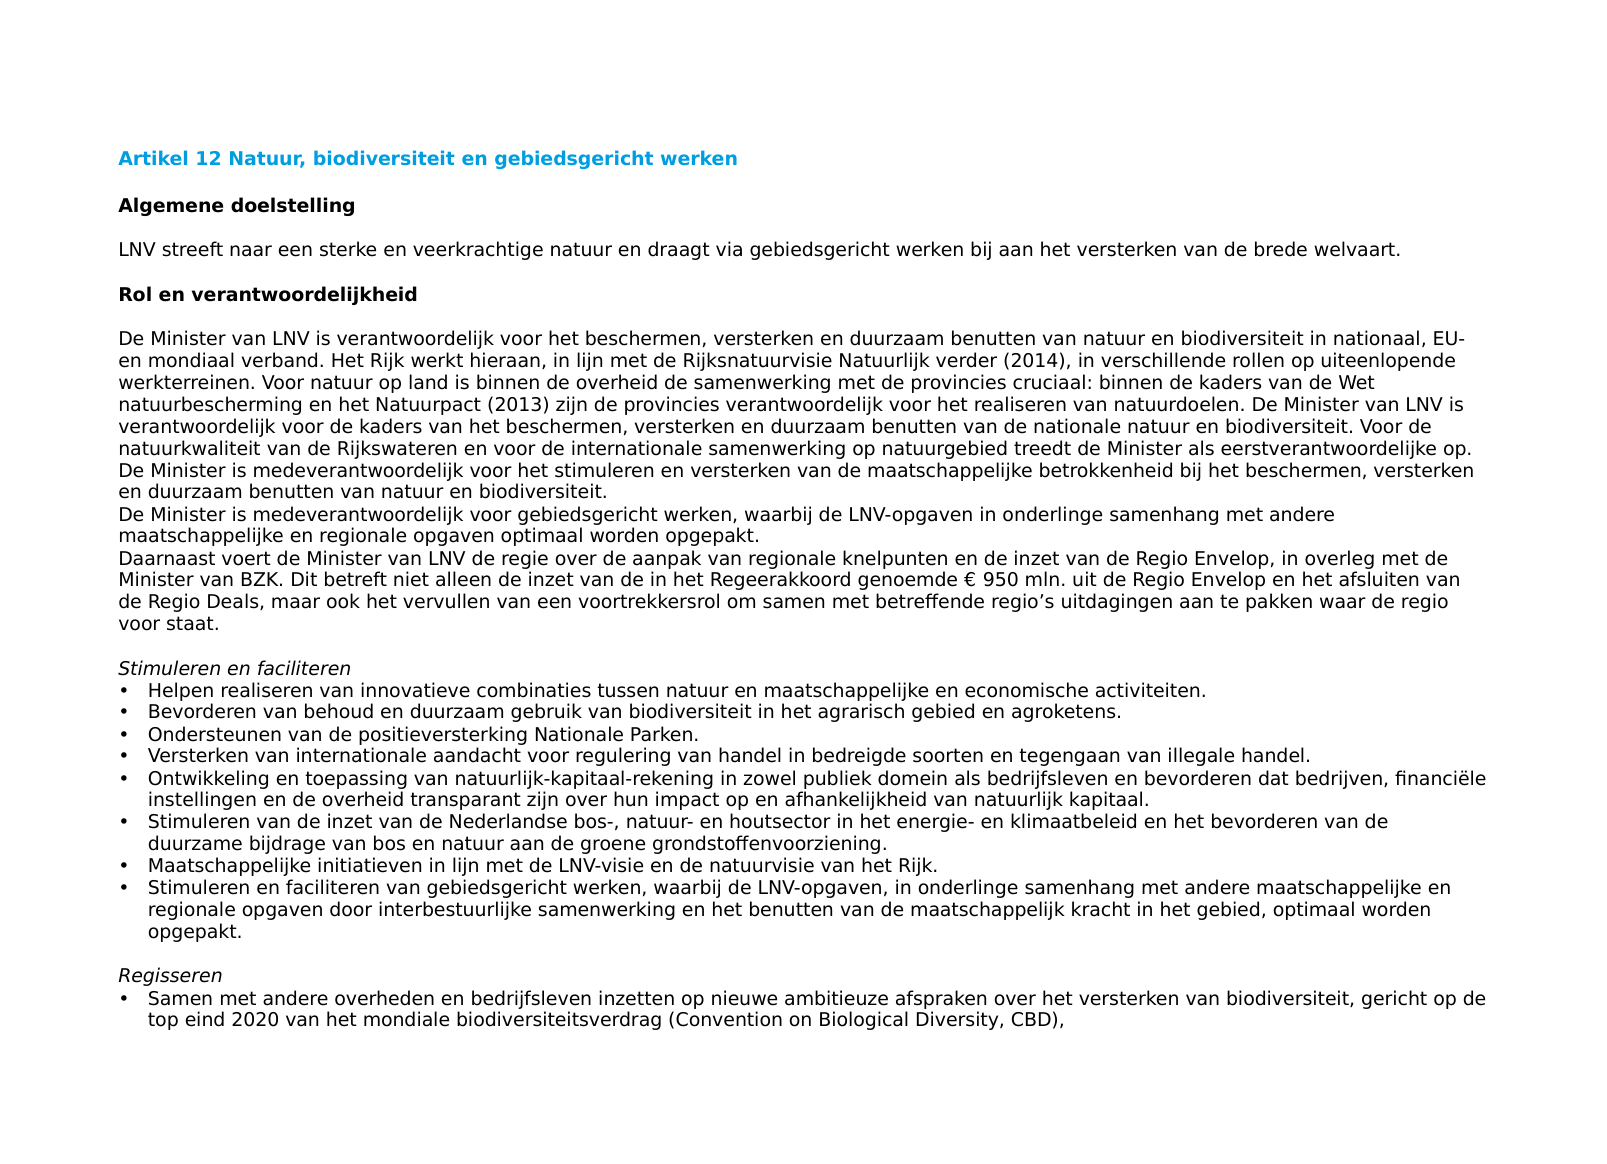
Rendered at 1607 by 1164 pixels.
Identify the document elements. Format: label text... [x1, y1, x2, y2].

subtitle Regisseren [118, 965, 1488, 987]
text • Ontwikkeling en toepassing van natuurlijk-kapitaal-rekening in zowel publiek domein als bedrijfsleven en bevorderen dat bedrijven, financiële instellingen en de overheid transparant zijn over hun impact op en afhankelijkheid van natuurlijk kapitaal. [118, 767, 1488, 811]
text • Stimuleren en faciliteren van gebiedsgericht werken, waarbij de LNV-opgaven, in onderlinge samenhang met andere maatschappelijke en regionale opgaven door interbestuurlijke samenwerking en het benutten van de maatschappelijk kracht in het gebied, optimaal worden opgepakt. [118, 877, 1488, 943]
text • Samen met andere overheden en bedrijfsleven inzetten op nieuwe ambitieuze afspraken over het versterken van biodiversiteit, gericht op de top eind 2020 van het mondiale biodiversiteitsverdrag (Convention on Biological Diversity, CBD), [118, 987, 1488, 1031]
text De Minister is medeverantwoordelijk voor gebiedsgericht werken, waarbij de LNV-opgaven in onderlinge samenhang met andere maatschappelijke en regionale opgaven optimaal worden opgepakt. [118, 503, 1488, 547]
text • Stimuleren van de inzet van de Nederlandse bos-, natuur- en houtsector in het energie- en klimaatbeleid en het bevorderen van de duurzame bijdrage van bos en natuur aan de groene grondstoffenvoorziening. [118, 811, 1488, 855]
text LNV streeft naar een sterke en veerkrachtige natuur en draagt via gebiedsgericht werken bij aan het versterken van de brede welvaart. [118, 239, 1488, 261]
text • Bevorderen van behoud en duurzaam gebruik van biodiversiteit in het agrarisch gebied en agroketens. [118, 701, 1488, 723]
text Daarnaast voert de Minister van LNV de regie over de aanpak van regionale knelpunten en de inzet van de Regio Envelop, in overleg met de Minister van BZK. Dit betreft niet alleen de inzet van de in het Regeerakkoord genoemde € 950 mln. uit de Regio Envelop en het afsluiten van de Regio Deals, maar ook het vervullen van een voortrekkersrol om samen met betreffende regio’s uitdagingen aan te pakken waar de regio voor staat. [118, 547, 1488, 635]
subtitle Artikel 12 Natuur, biodiversiteit en gebiedsgericht werken [118, 148, 1488, 170]
subtitle Algemene doelstelling [118, 195, 1488, 217]
text • Maatschappelijke initiatieven in lijn met de LNV-visie en de natuurvisie van het Rijk. [118, 855, 1488, 877]
text • Ondersteunen van de positieversterking Nationale Parken. [118, 723, 1488, 745]
text • Helpen realiseren van innovatieve combinaties tussen natuur en maatschappelijke en economische activiteiten. [118, 679, 1488, 701]
subtitle Stimuleren en faciliteren [118, 657, 1488, 679]
text • Versterken van internationale aandacht voor regulering van handel in bedreigde soorten en tegengaan van illegale handel. [118, 745, 1488, 767]
text De Minister van LNV is verantwoordelijk voor het beschermen, versterken en duurzaam benutten van natuur en biodiversiteit in nationaal, EU- en mondiaal verband. Het Rijk werkt hieraan, in lijn met de Rijksnatuurvisie Natuurlijk verder (2014), in verschillende rollen op uiteenlopende werkterreinen. Voor natuur op land is binnen de overheid de samenwerking met de provincies cruciaal: binnen de kaders van de Wet natuurbescherming en het Natuurpact (2013) zijn de provincies verantwoordelijk voor het realiseren van natuurdoelen. De Minister van LNV is verantwoordelijk voor de kaders van het beschermen, versterken en duurzaam benutten van de nationale natuur en biodiversiteit. Voor de natuurkwaliteit van de Rijkswateren en voor de internationale samenwerking op natuurgebied treedt de Minister als eerstverantwoordelijke op. De Minister is medeverantwoordelijk voor het stimuleren en versterken van de maatschappelijke betrokkenheid bij het beschermen, versterken en duurzaam benutten van natuur en biodiversiteit. [118, 328, 1488, 503]
subtitle Rol en verantwoordelijkheid [118, 283, 1488, 305]
